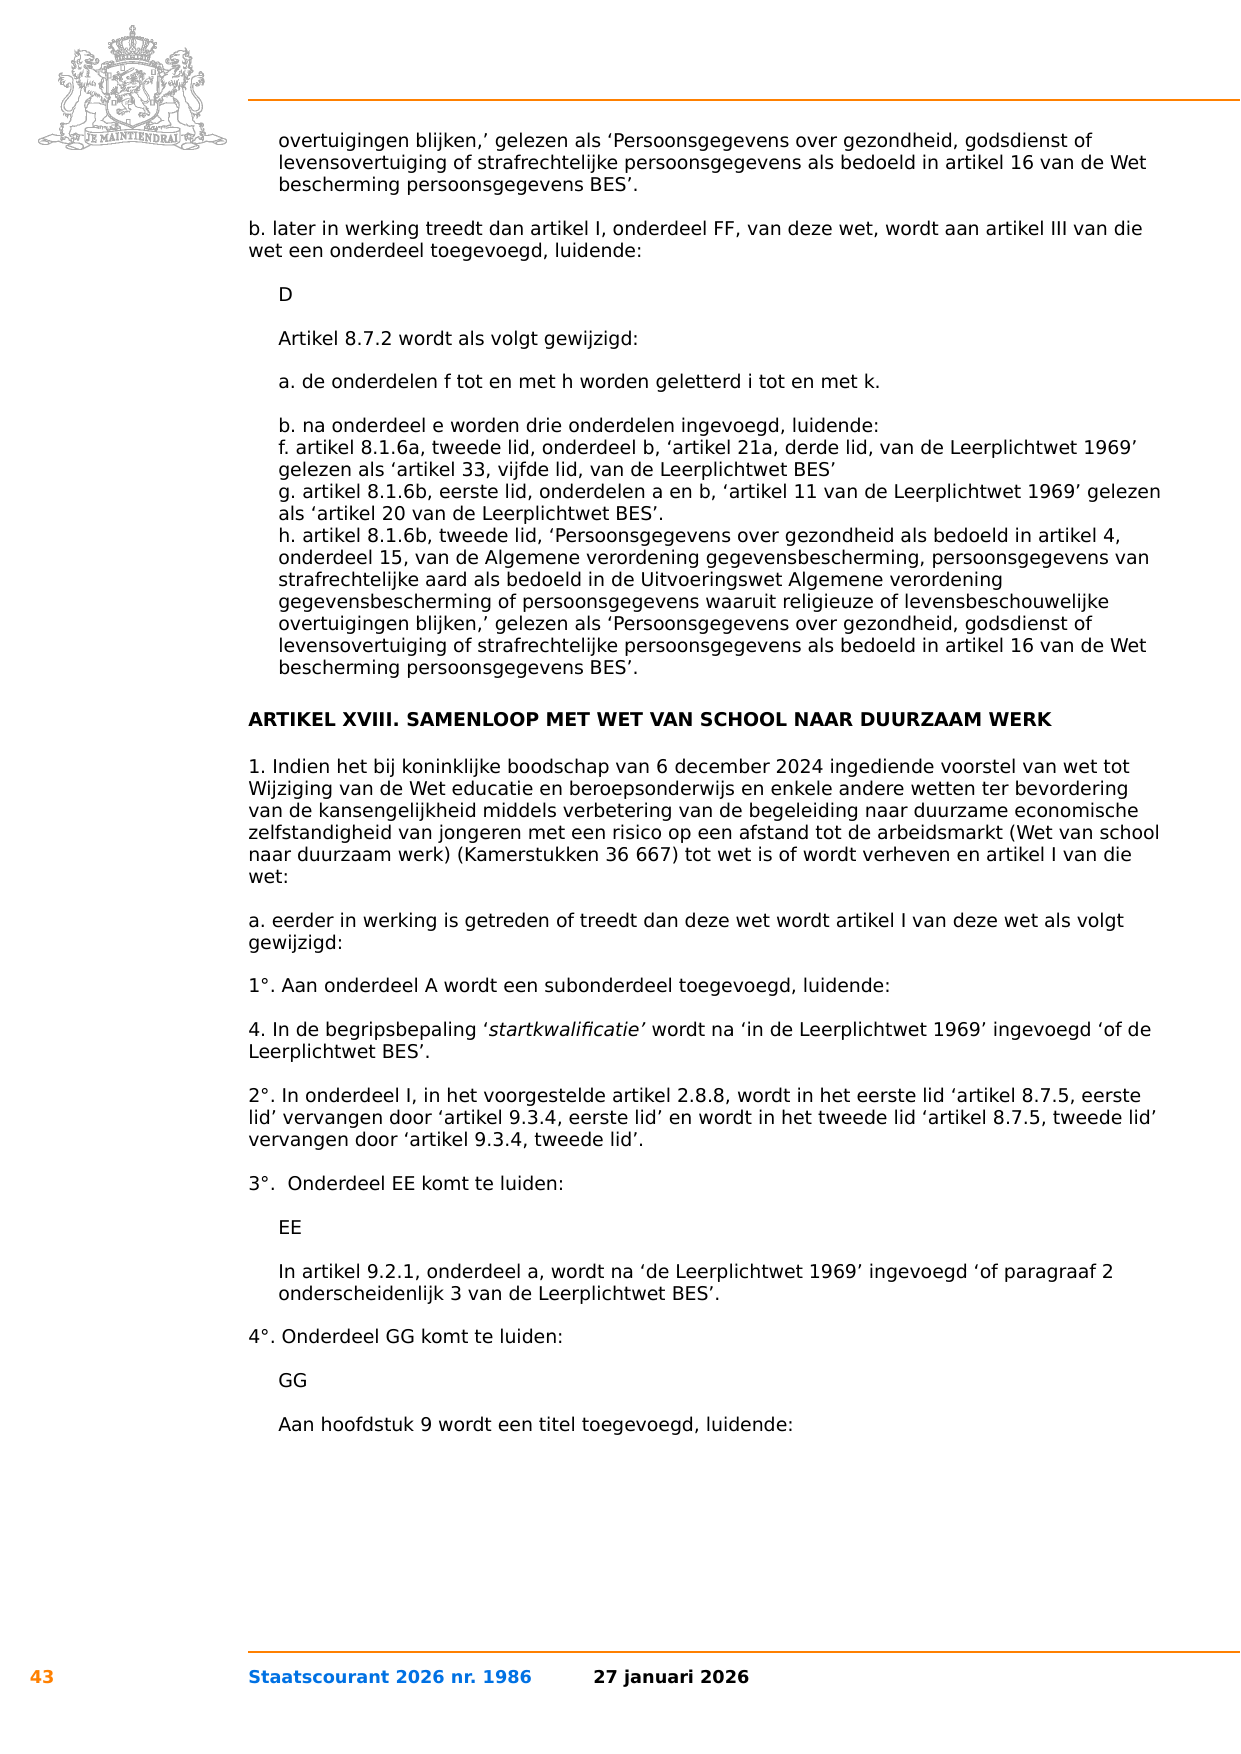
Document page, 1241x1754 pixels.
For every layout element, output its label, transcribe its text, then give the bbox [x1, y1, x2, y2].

text 2°. In onderdeel I, in het voorgestelde artikel 2.8.8, wordt in het eerste lid ‘artikel 8.7.5, eerste lid’ vervangen door ‘artikel 9.3.4, eerste lid’ en wordt in het tweede lid ‘artikel 8.7.5, tweede lid’ vervangen door ‘artikel 9.3.4, tweede lid’. [248, 1085, 1163, 1151]
text Aan hoofdstuk 9 wordt een titel toegevoegd, luidende: [278, 1414, 1163, 1436]
text overtuigingen blijken,’ gelezen als ‘Persoonsgegevens over gezondheid, godsdienst of levensovertuiging of strafrechtelijke persoonsgegevens als bedoeld in artikel 16 van de Wet bescherming persoonsgegevens BES’. [278, 130, 1163, 196]
text Artikel 8.7.2 wordt als volgt gewijzigd: [278, 327, 1163, 349]
text b. na onderdeel e worden drie onderdelen ingevoegd, luidende: [278, 415, 1163, 437]
text 1°. Aan onderdeel A wordt een subonderdeel toegevoegd, luidende: [248, 975, 1163, 997]
text 1. Indien het bij koninklijke boodschap van 6 december 2024 ingediende voorstel van wet tot Wijziging van de Wet educatie en beroepsonderwijs en enkele andere wetten ter bevordering van de kansengelijkheid middels verbetering van de begeleiding naar duurzame economische zelfstandigheid van jongeren met een risico op een afstand tot de arbeidsmarkt (Wet van school naar duurzaam werk) (Kamerstukken 36 667) tot wet is of wordt verheven en artikel I van die wet: [248, 756, 1163, 888]
text 4°. Onderdeel GG komt te luiden: [248, 1326, 1163, 1348]
picture [38, 25, 227, 150]
text 3°. Onderdeel EE komt te luiden: [248, 1173, 1163, 1195]
text h. artikel 8.1.6b, tweede lid, ‘Persoonsgegevens over gezondheid als bedoeld in artikel 4, onderdeel 15, van de Algemene verordening gegevensbescherming, persoonsgegevens van strafrechtelijke aard als bedoeld in de Uitvoeringswet Algemene verordening gegevensbescherming of persoonsgegevens waaruit religieuze of levensbeschouwelijke overtuigingen blijken,’ gelezen als ‘Persoonsgegevens over gezondheid, godsdienst of levensovertuiging of strafrechtelijke persoonsgegevens als bedoeld in artikel 16 van de Wet bescherming persoonsgegevens BES’. [278, 525, 1163, 679]
text a. eerder in werking is getreden of treedt dan deze wet wordt artikel I van deze wet als volgt gewijzigd: [248, 909, 1163, 953]
text In artikel 9.2.1, onderdeel a, wordt na ‘de Leerplichtwet 1969’ ingevoegd ‘of paragraaf 2 onderscheidenlijk 3 van de Leerplichtwet BES’. [278, 1261, 1163, 1304]
text f. artikel 8.1.6a, tweede lid, onderdeel b, ‘artikel 21a, derde lid, van de Leerplichtwet 1969’ gelezen als ‘artikel 33, vijfde lid, van de Leerplichtwet BES’ [278, 437, 1163, 481]
text g. artikel 8.1.6b, eerste lid, onderdelen a en b, ‘artikel 11 van de Leerplichtwet 1969’ gelezen als ‘artikel 20 van de Leerplichtwet BES’. [278, 481, 1163, 525]
subtitle ARTIKEL XVIII. SAMENLOOP MET WET VAN SCHOOL NAAR DUURZAAM WERK [248, 709, 1163, 731]
text 4. In de begripsbepaling ‘startkwalificatie’ wordt na ‘in de Leerplichtwet 1969’ ingevoegd ‘of de Leerplichtwet BES’. [248, 1019, 1163, 1063]
text GG [278, 1370, 1163, 1392]
text b. later in werking treedt dan artikel I, onderdeel FF, van deze wet, wordt aan artikel III van die wet een onderdeel toegevoegd, luidende: [248, 218, 1163, 262]
text EE [278, 1217, 1163, 1239]
text D [278, 283, 1163, 306]
text a. de onderdelen f tot en met h worden geletterd i tot en met k. [278, 371, 1163, 393]
